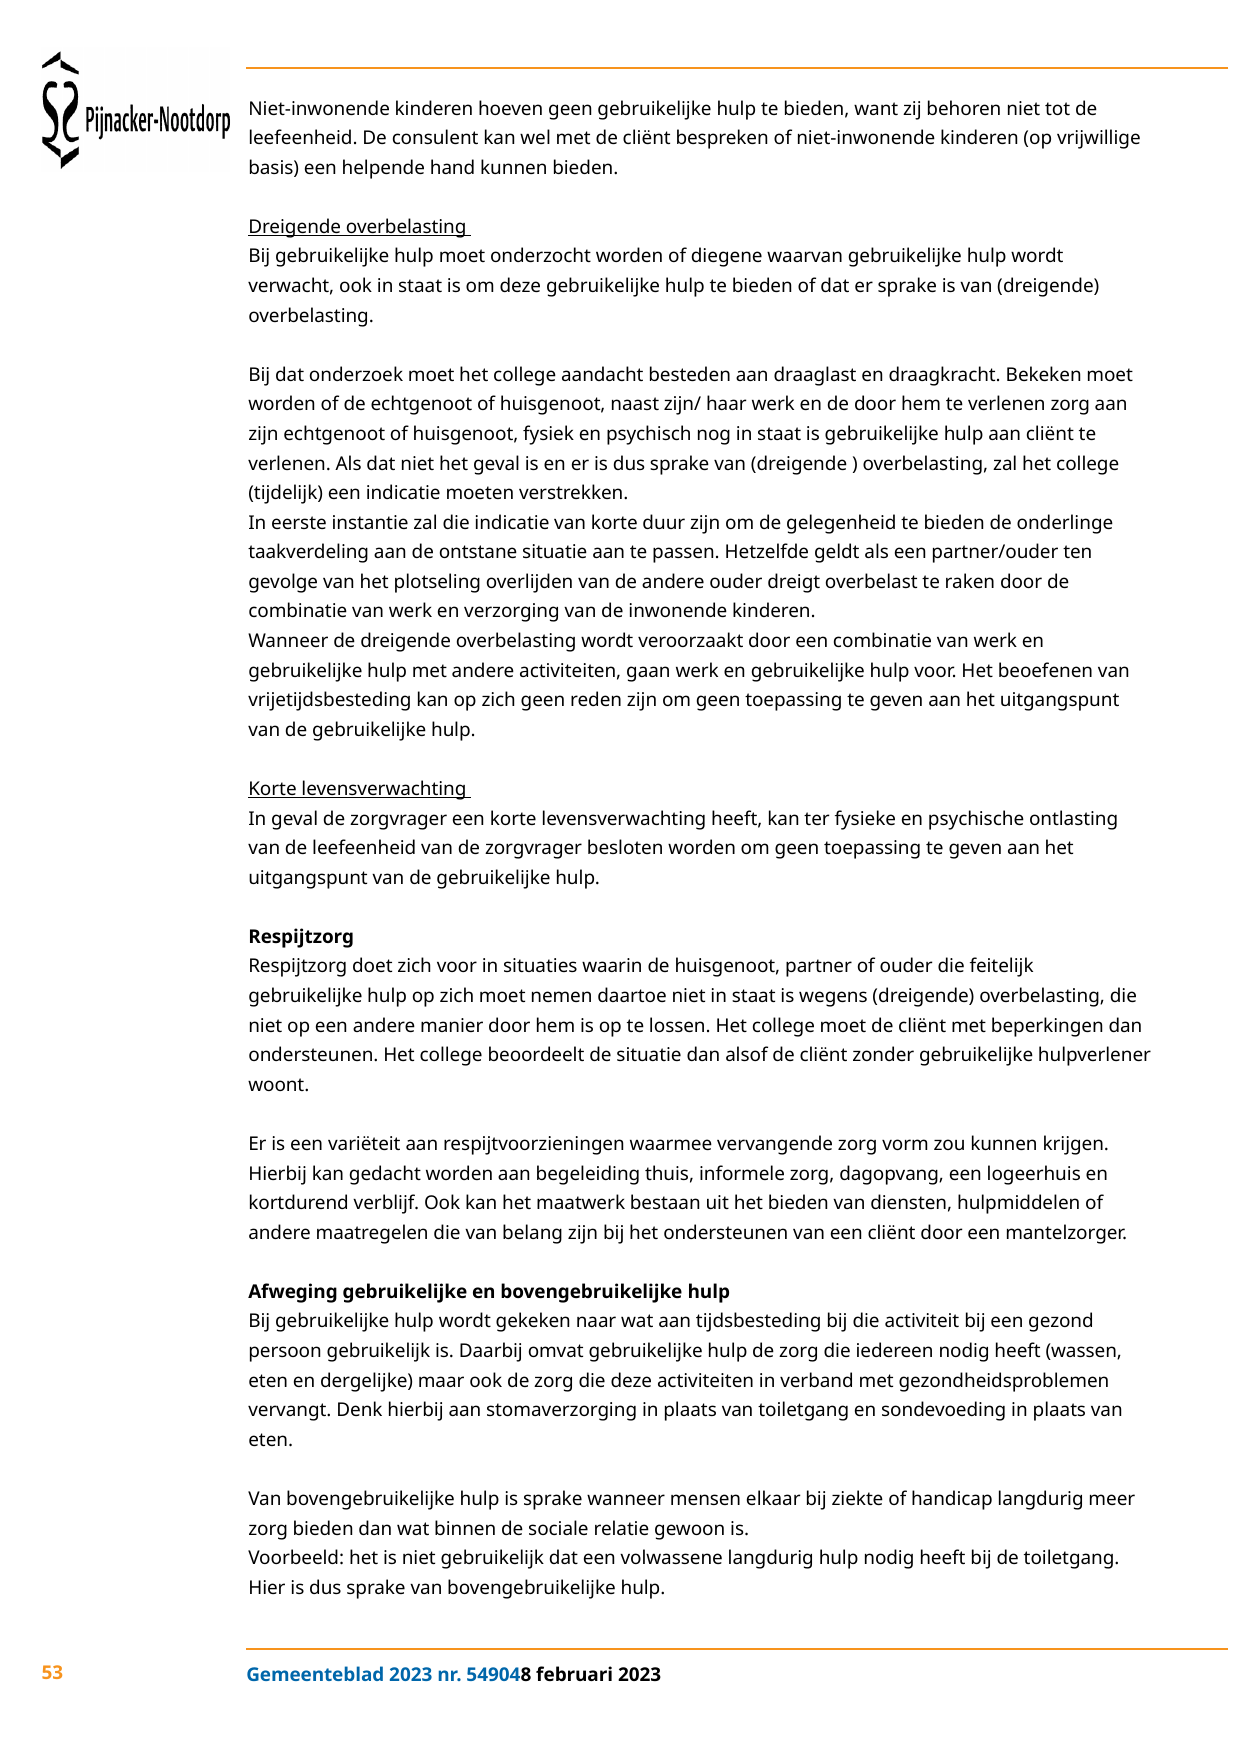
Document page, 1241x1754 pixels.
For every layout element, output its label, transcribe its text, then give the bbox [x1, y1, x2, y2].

text Bij gebruikelijke hulp wordt gekeken naar wat aan tijdsbesteding bij die activiteit bij een gezond persoon gebruikelijk is. Daarbij omvat gebruikelijke hulp de zorg die iedereen nodig heeft (wassen, eten en dergelijke) maar ook de zorg die deze activiteiten in verband met gezondheidsproblemen vervangt. Denk hierbij aan stomaverzorging in plaats van toiletgang en sondevoeding in plaats van eten. [248, 1308, 1152, 1452]
text Niet-inwonende kinderen hoeven geen gebruikelijke hulp te bieden, want zij behoren niet tot de leefeenheid. De consulent kan wel met de cliënt bespreken of niet-inwonende kinderen (op vrijwillige basis) een helpende hand kunnen bieden. [248, 95, 1152, 180]
text Van bovengebruikelijke hulp is sprake wanneer mensen elkaar bij ziekte of handicap langdurig meer zorg bieden dan wat binnen de sociale relatie gewoon is. [248, 1485, 1152, 1541]
text Bij gebruikelijke hulp moet onderzocht worden of diegene waarvan gebruikelijke hulp wordt verwacht, ook in staat is om deze gebruikelijke hulp te bieden of dat er sprake is van (dreigende) overbelasting. [248, 243, 1152, 328]
text Er is een variëteit aan respijtvoorzieningen waarmee vervangende zorg vorm zou kunnen krijgen. Hierbij kan gedacht worden aan begeleiding thuis, informele zorg, dagopvang, een logeerhuis en kortdurend verblijf. Ook kan het maatwerk bestaan uit het bieden van diensten, hulpmiddelen of andere maatregelen die van belang zijn bij het ondersteunen van een cliënt door een mantelzorger. [248, 1130, 1152, 1245]
text Wanneer de dreigende overbelasting wordt veroorzaakt door een combinatie van werk en gebruikelijke hulp met andere activiteiten, gaan werk en gebruikelijke hulp voor. Het beoefenen van vrijetijdsbesteding kan op zich geen reden zijn om geen toepassing te geven aan het uitgangspunt van de gebruikelijke hulp. [248, 627, 1152, 742]
text Dreigende overbelasting [248, 213, 1152, 239]
text In geval de zorgvrager een korte levensverwachting heeft, kan ter fysieke en psychische ontlasting van de leefeenheid van de zorgvrager besloten worden om geen toepassing te geven aan het uitgangspunt van de gebruikelijke hulp. [248, 805, 1152, 890]
picture [41, 47, 231, 172]
text Respijtzorg [248, 923, 1152, 949]
text Bij dat onderzoek moet het college aandacht besteden aan draaglast en draagkracht. Bekeken moet worden of de echtgenoot of huisgenoot, naast zijn/ haar werk en de door hem te verlenen zorg aan zijn echtgenoot of huisgenoot, fysiek en psychisch nog in staat is gebruikelijke hulp aan cliënt te verlenen. Als dat niet het geval is en er is dus sprake van (dreigende ) overbelasting, zal het college (tijdelijk) een indicatie moeten verstrekken. [248, 361, 1152, 505]
text Respijtzorg doet zich voor in situaties waarin de huisgenoot, partner of ouder die feitelijk gebruikelijke hulp op zich moet nemen daartoe niet in staat is wegens (dreigende) overbelasting, die niet op een andere manier door hem is op te lossen. Het college moet de cliënt met beperkingen dan ondersteunen. Het college beoordeelt de situatie dan alsof de cliënt zonder gebruikelijke hulpverlener woont. [248, 953, 1152, 1097]
text Korte levensverwachting [248, 775, 1152, 801]
text Voorbeeld: het is niet gebruikelijk dat een volwassene langdurig hulp nodig heeft bij de toiletgang. Hier is dus sprake van bovengebruikelijke hulp. [248, 1544, 1152, 1600]
text Afweging gebruikelijke en bovengebruikelijke hulp [248, 1278, 1152, 1304]
text In eerste instantie zal die indicatie van korte duur zijn om de gelegenheid te bieden de onderlinge taakverdeling aan de ontstane situatie aan te passen. Hetzelfde geldt als een partner/ouder ten gevolge van het plotseling overlijden van de andere ouder dreigt overbelast te raken door de combinatie van werk en verzorging van de inwonende kinderen. [248, 509, 1152, 623]
